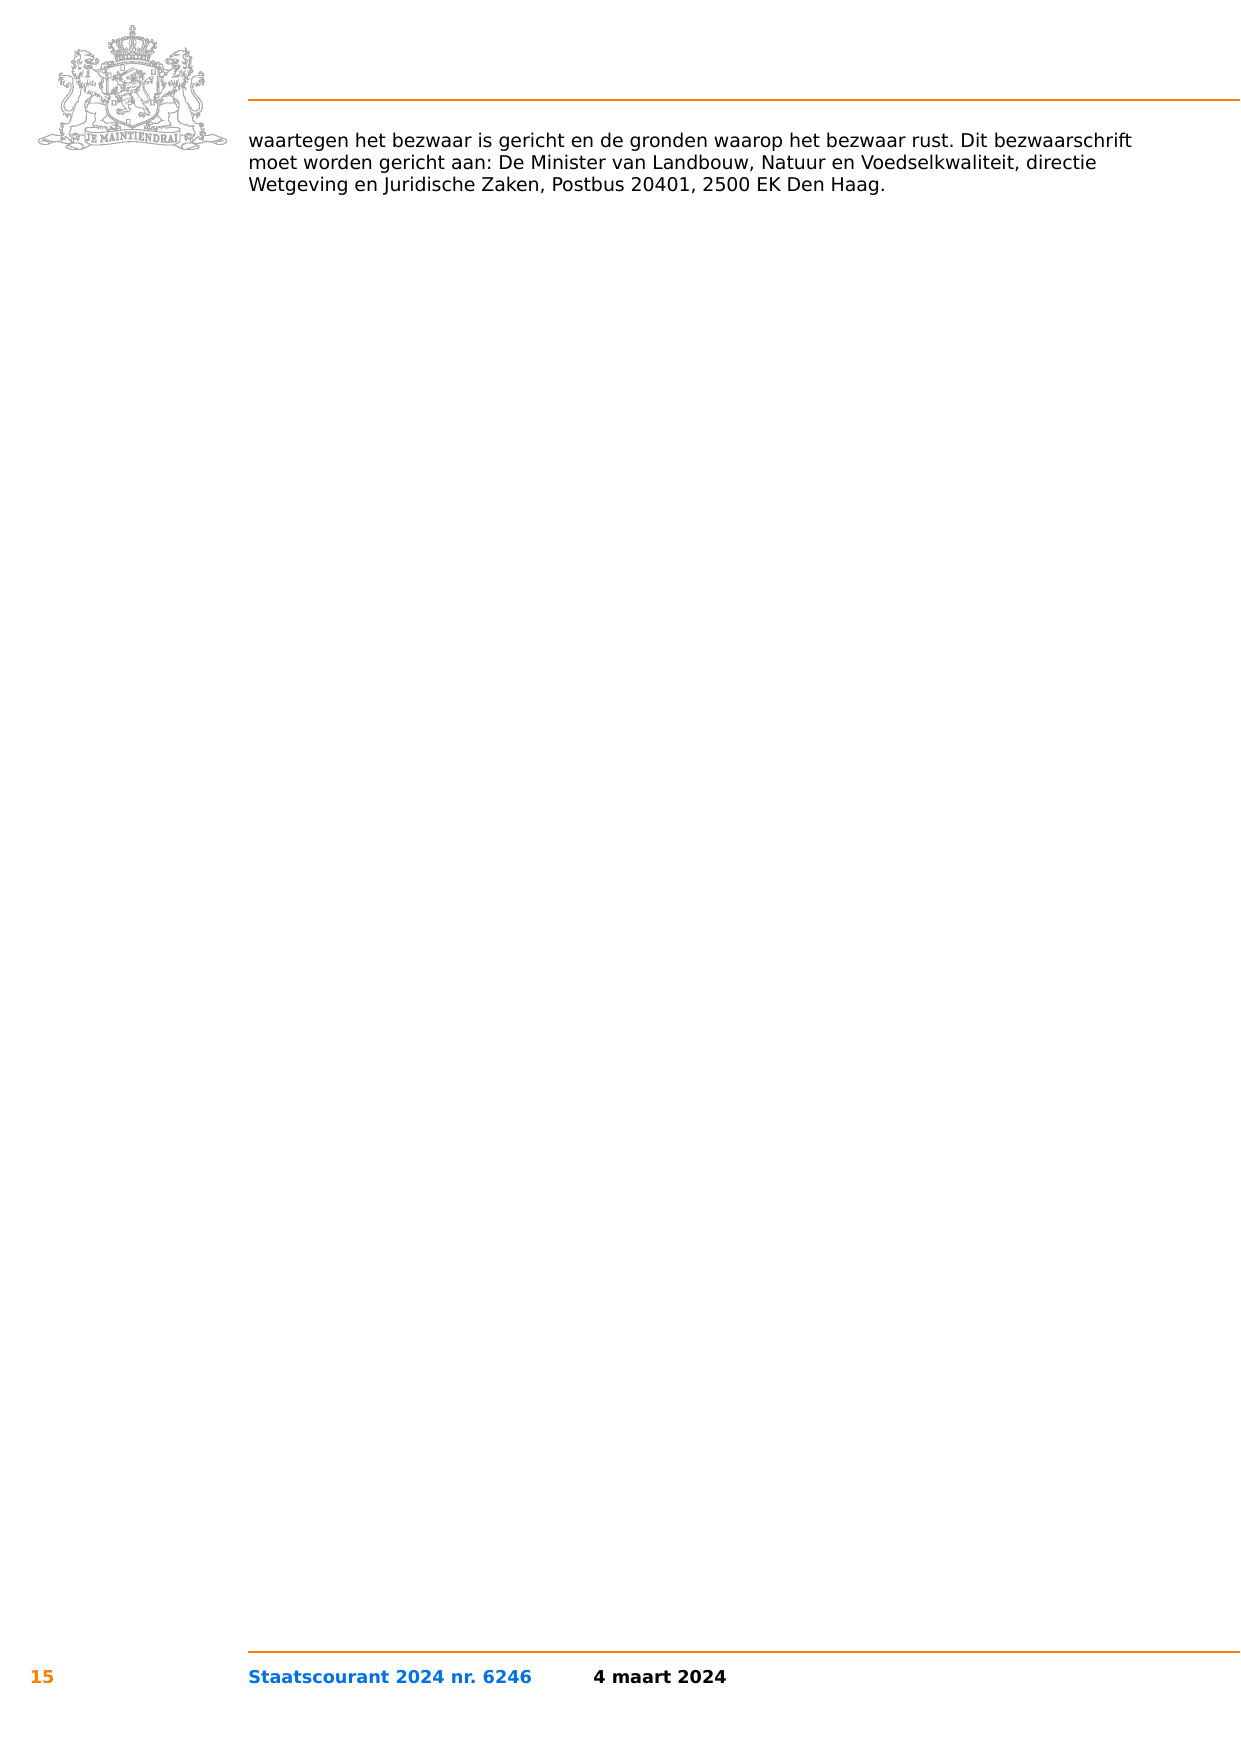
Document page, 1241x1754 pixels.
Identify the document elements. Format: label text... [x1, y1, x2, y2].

picture [38, 25, 227, 150]
text waartegen het bezwaar is gericht en de gronden waarop het bezwaar rust. Dit bezwaarschrift moet worden gericht aan: De Minister van Landbouw, Natuur en Voedselkwaliteit, directie Wetgeving en Juridische Zaken, Postbus 20401, 2500 EK Den Haag. [248, 130, 1163, 196]
